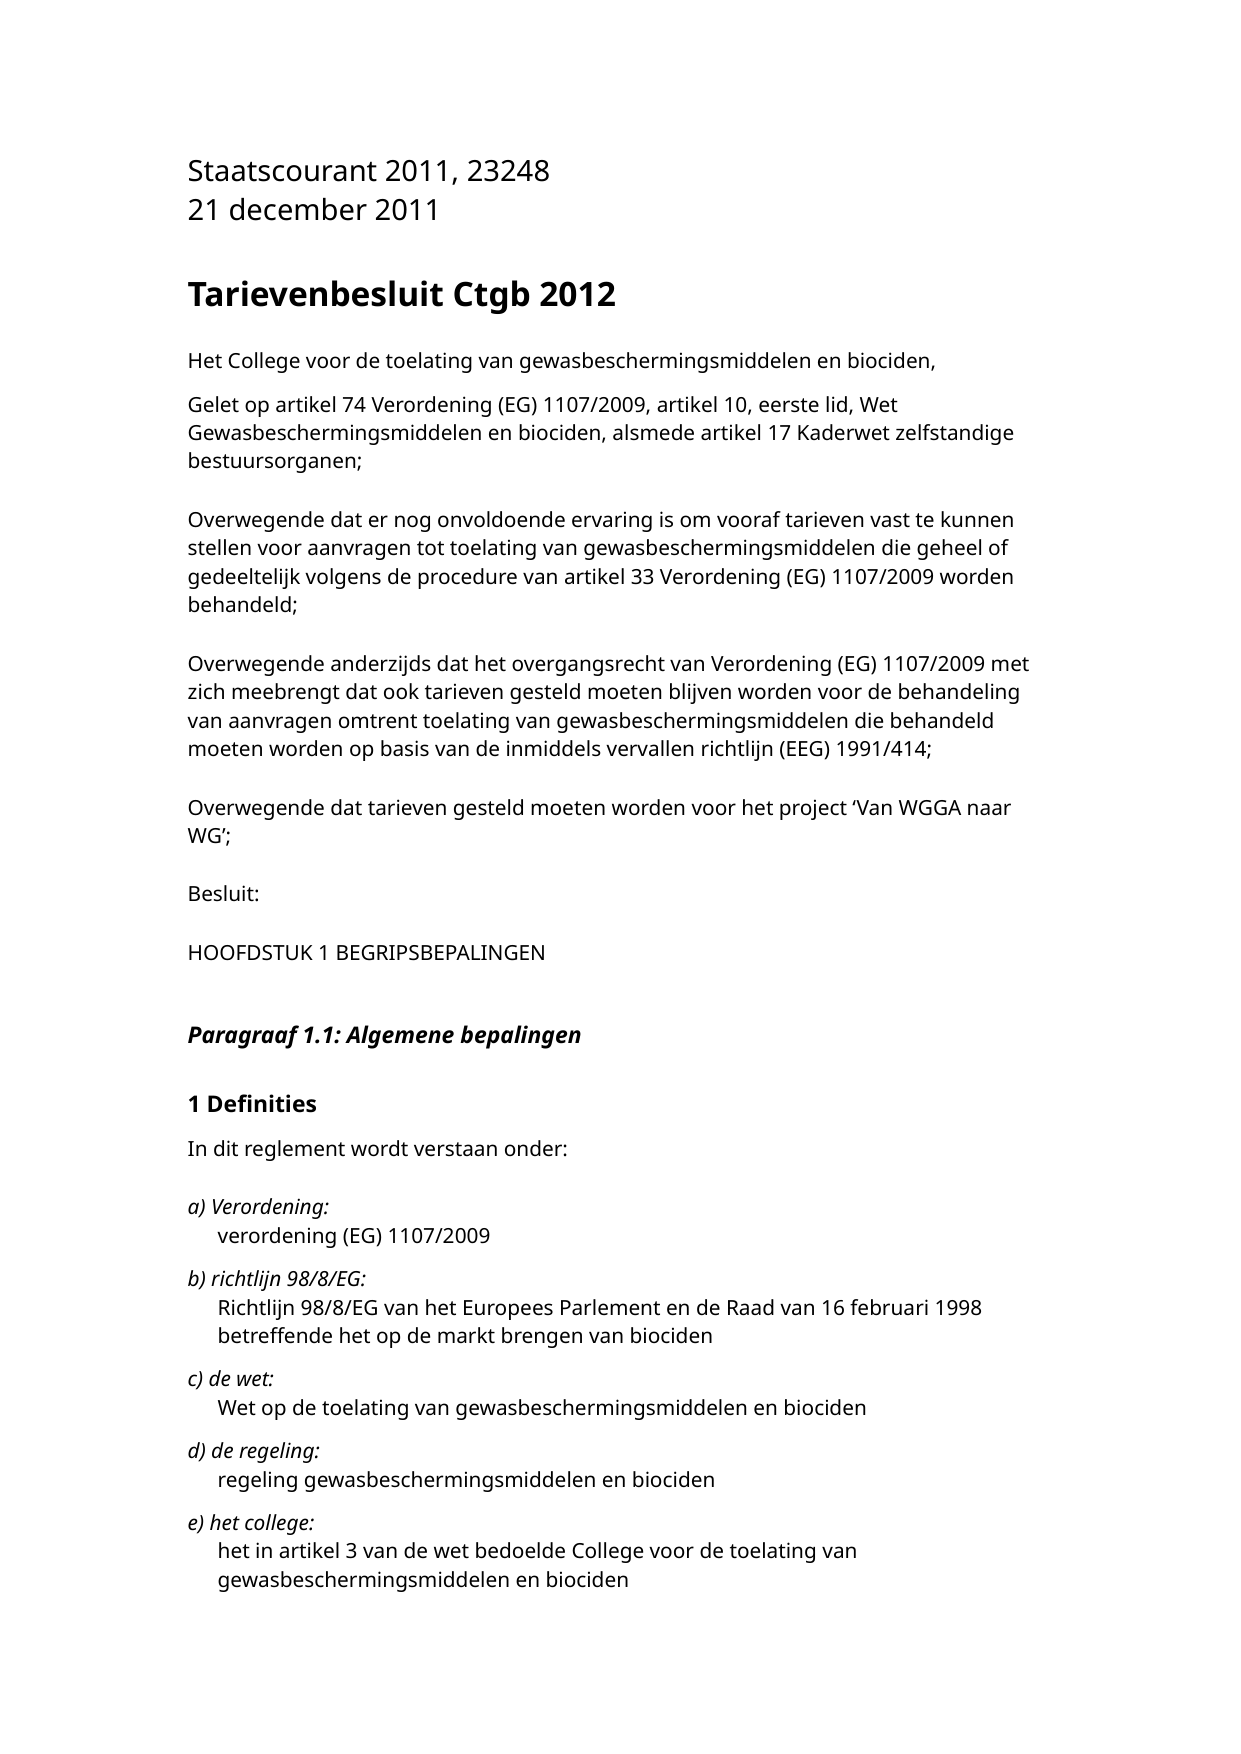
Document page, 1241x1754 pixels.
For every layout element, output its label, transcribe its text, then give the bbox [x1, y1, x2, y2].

subtitle Paragraaf 1.1: Algemene bepalingen [187, 1019, 1053, 1050]
text Wet op de toelating van gewasbeschermingsmiddelen en biociden [217, 1393, 1053, 1421]
text Staatscourant 2011, 23248 [187, 150, 1053, 190]
text 21 december 2011 [187, 190, 1053, 229]
text Overwegende dat er nog onvoldoende ervaring is om vooraf tarieven vast te kunnen stellen voor aanvragen tot toelating van gewasbeschermingsmiddelen die geheel of gedeeltelijk volgens de procedure van artikel 33 Verordening (EG) 1107/2009 worden behandeld; [187, 505, 1053, 619]
text Overwegende anderzijds dat het overgangsrecht van Verordening (EG) 1107/2009 met zich meebrengt dat ook tarieven gesteld moeten blijven worden voor de behandeling van aanvragen omtrent toelating van gewasbeschermingsmiddelen die behandeld moeten worden op basis van de inmiddels vervallen richtlijn (EEG) 1991/414; [187, 649, 1053, 763]
text e) het college: [187, 1508, 1053, 1537]
text Gelet op artikel 74 Verordening (EG) 1107/2009, artikel 10, eerste lid, Wet Gewasbeschermingsmiddelen en biociden, alsmede artikel 17 Kaderwet zelfstandige bestuursorganen; [187, 390, 1053, 475]
text het in artikel 3 van de wet bedoelde College voor de toelating van gewasbeschermingsmiddelen en biociden [217, 1537, 1053, 1593]
text verordening (EG) 1107/2009 [217, 1221, 1053, 1249]
text Het College voor de toelating van gewasbeschermingsmiddelen en biociden, [187, 346, 1053, 375]
text Overwegende dat tarieven gesteld moeten worden voor het project ‘Van WGGA naar WG’; [187, 793, 1053, 849]
text Richtlijn 98/8/EG van het Europees Parlement en de Raad van 16 februari 1998 betreffende het op de markt brengen van biociden [217, 1293, 1053, 1349]
text a) Verordening: [187, 1192, 1053, 1221]
text regeling gewasbeschermingsmiddelen en biociden [217, 1465, 1053, 1493]
text b) richtlijn 98/8/EG: [187, 1264, 1053, 1293]
text d) de regeling: [187, 1436, 1053, 1465]
subtitle HOOFDSTUK 1 BEGRIPSBEPALINGEN [187, 938, 1053, 966]
subtitle 1 Definities [187, 1088, 1053, 1119]
text c) de wet: [187, 1364, 1053, 1393]
text In dit reglement wordt verstaan onder: [187, 1134, 1053, 1162]
subtitle Tarievenbesluit Ctgb 2012 [187, 271, 1053, 316]
text Besluit: [187, 879, 1053, 908]
